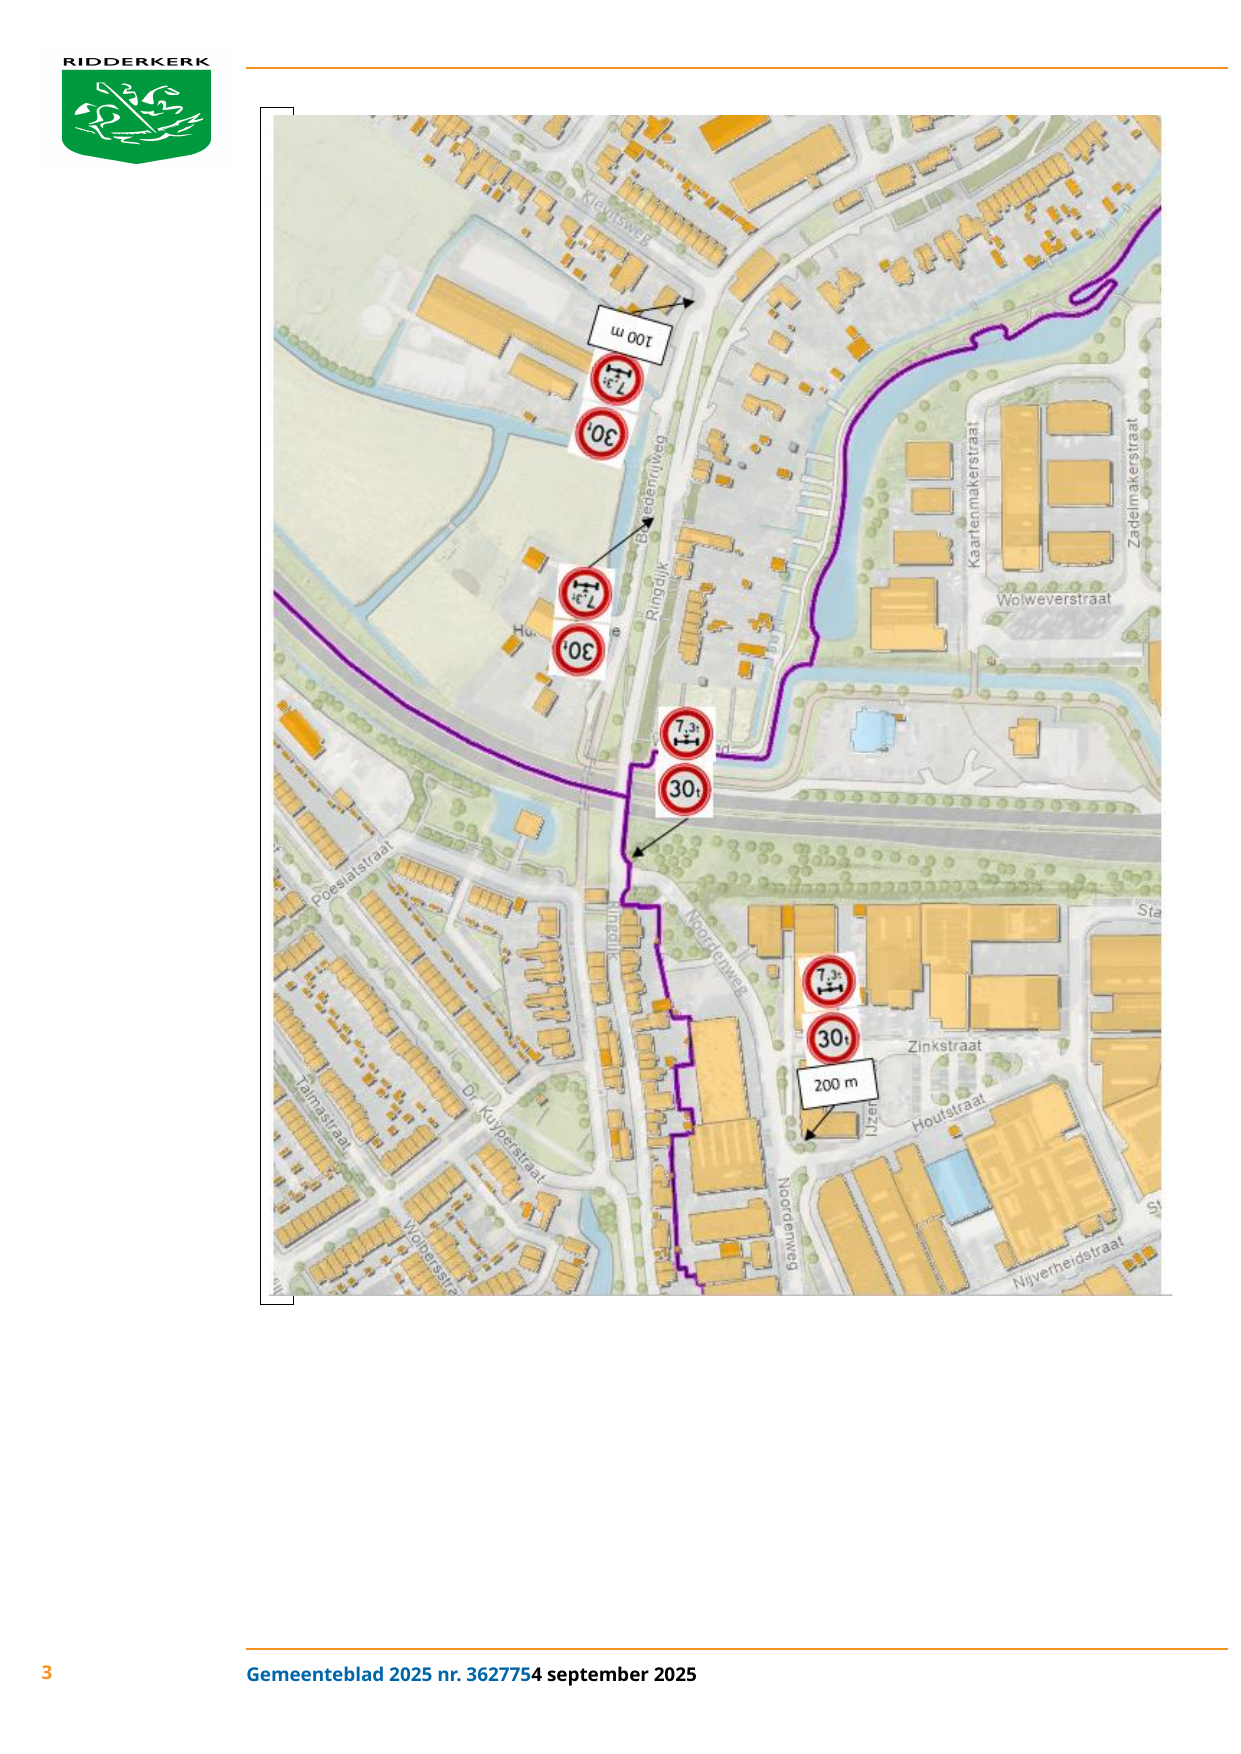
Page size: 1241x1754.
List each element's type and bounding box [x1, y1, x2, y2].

picture [268, 115, 1173, 1296]
picture [41, 47, 231, 172]
